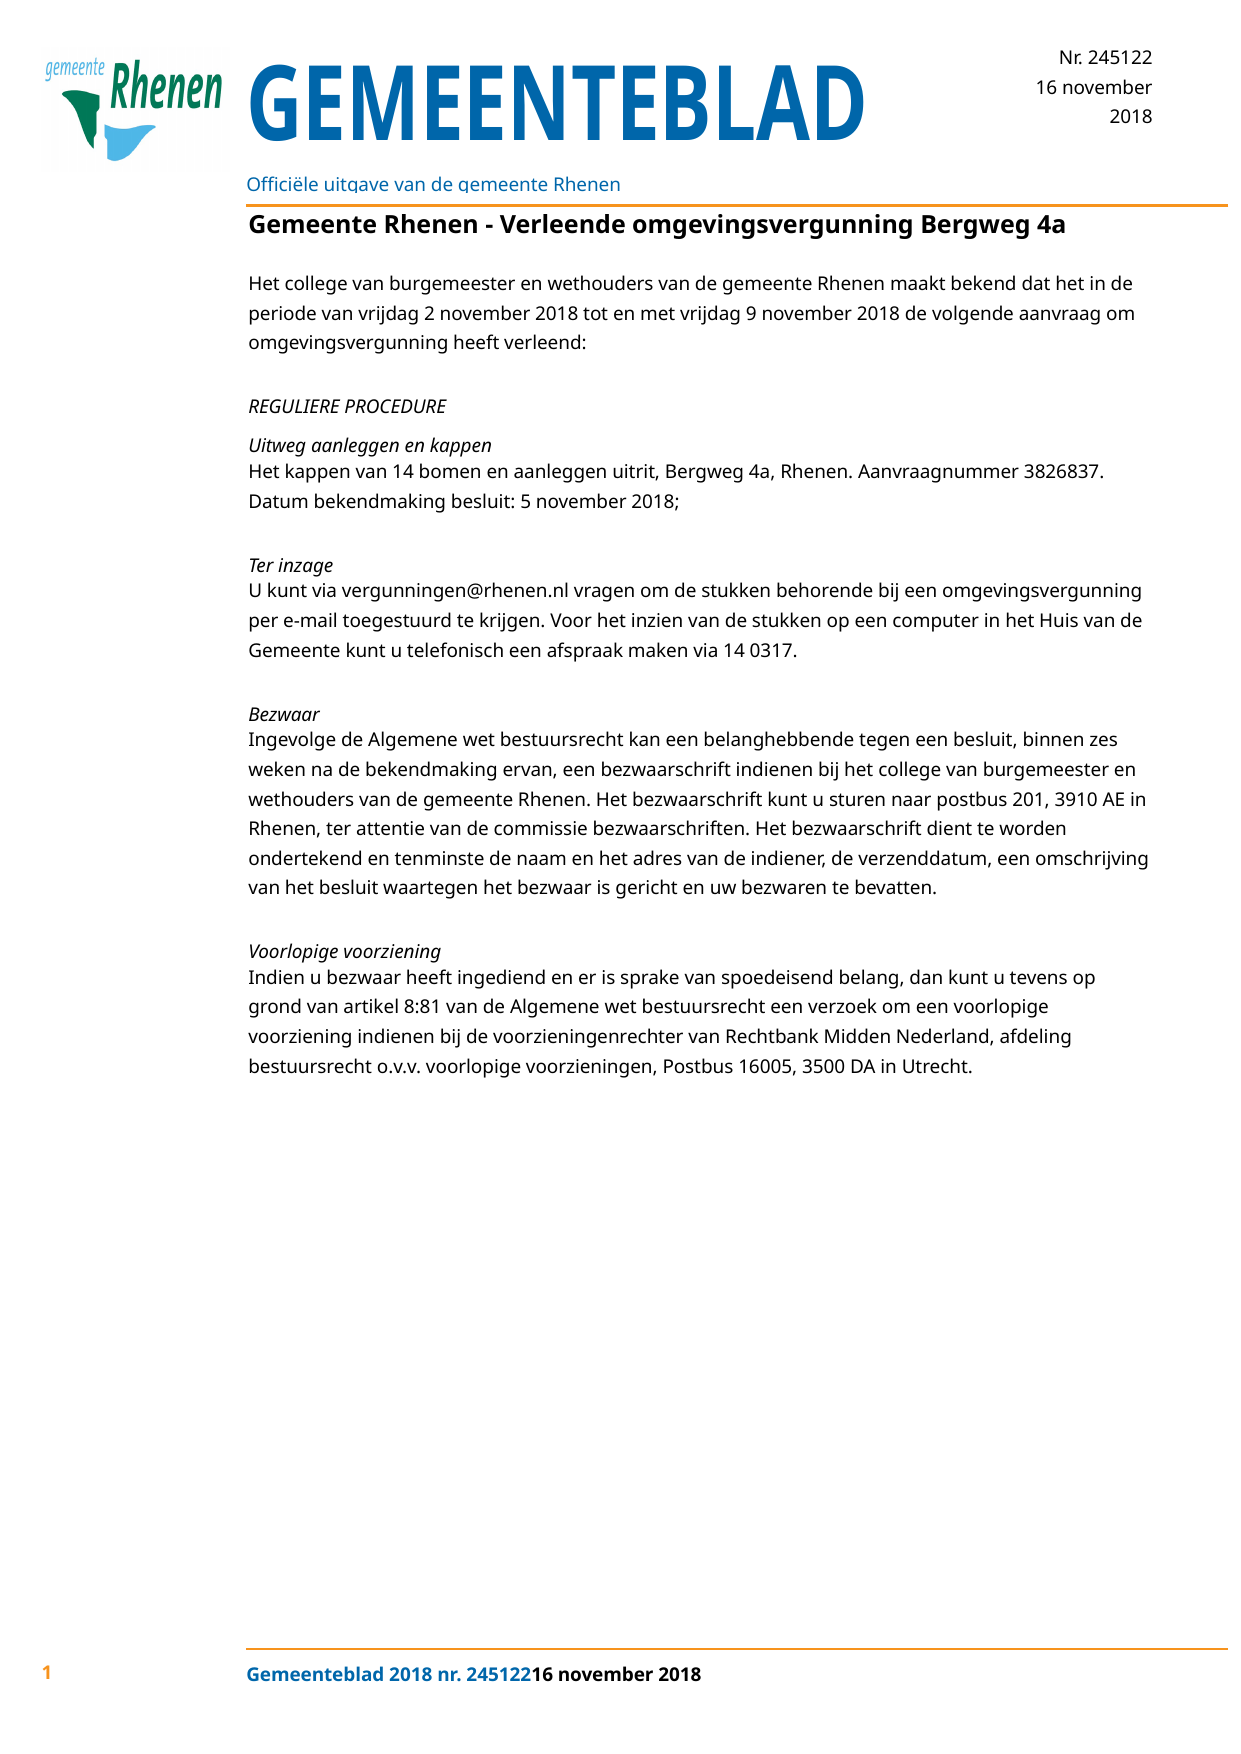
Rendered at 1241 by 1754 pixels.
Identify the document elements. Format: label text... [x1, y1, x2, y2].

text REGULIERE PROCEDURE [248, 393, 1152, 419]
text Uitweg aanleggen en kappen [248, 433, 1152, 458]
text Ingevolge de Algemene wet bestuursrecht kan een belanghebbende tegen een besluit, binnen zes weken na de bekendmaking ervan, een bezwaarschrift indienen bij het college van burgemeester en wethouders van de gemeente Rhenen. Het bezwaarschrift kunt u sturen naar postbus 201, 3910 AE in Rhenen, ter attentie van de commissie bezwaarschriften. Het bezwaarschrift dient te worden ondertekend en tenminste de naam en het adres van de indiener, de verzenddatum, een omschrijving van het besluit waartegen het bezwaar is gericht en uw bezwaren te bevatten. [248, 727, 1152, 900]
text Gemeente Rhenen - Verleende omgevingsvergunning Bergweg 4a [248, 207, 1152, 241]
picture [41, 47, 231, 172]
text Bezwaar [248, 701, 1152, 727]
text Voorlopige voorziening [248, 938, 1152, 964]
text Indien u bezwaar heeft ingediend en er is sprake van spoedeisend belang, dan kunt u tevens op grond van artikel 8:81 van de Algemene wet bestuursrecht een verzoek om een voorlopige voorziening indienen bij de voorzieningenrechter van Rechtbank Midden Nederland, afdeling bestuursrecht o.v.v. voorlopige voorzieningen, Postbus 16005, 3500 DA in Utrecht. [248, 964, 1152, 1079]
text U kunt via vergunningen@rhenen.nl vragen om de stukken behorende bij een omgevingsvergunning per e-mail toegestuurd te krijgen. Voor het inzien van de stukken op een computer in het Huis van de Gemeente kunt u telefonisch een afspraak maken via 14 0317. [248, 578, 1152, 663]
text Het kappen van 14 bomen en aanleggen uitrit, Bergweg 4a, Rhenen. Aanvraagnummer 3826837. Datum bekendmaking besluit: 5 november 2018; [248, 458, 1152, 514]
text Het college van burgemeester en wethouders van de gemeente Rhenen maakt bekend dat het in de periode van vrijdag 2 november 2018 tot en met vrijdag 9 november 2018 de volgende aanvraag om omgevingsvergunning heeft verleend: [248, 270, 1152, 355]
text Ter inzage [248, 552, 1152, 578]
